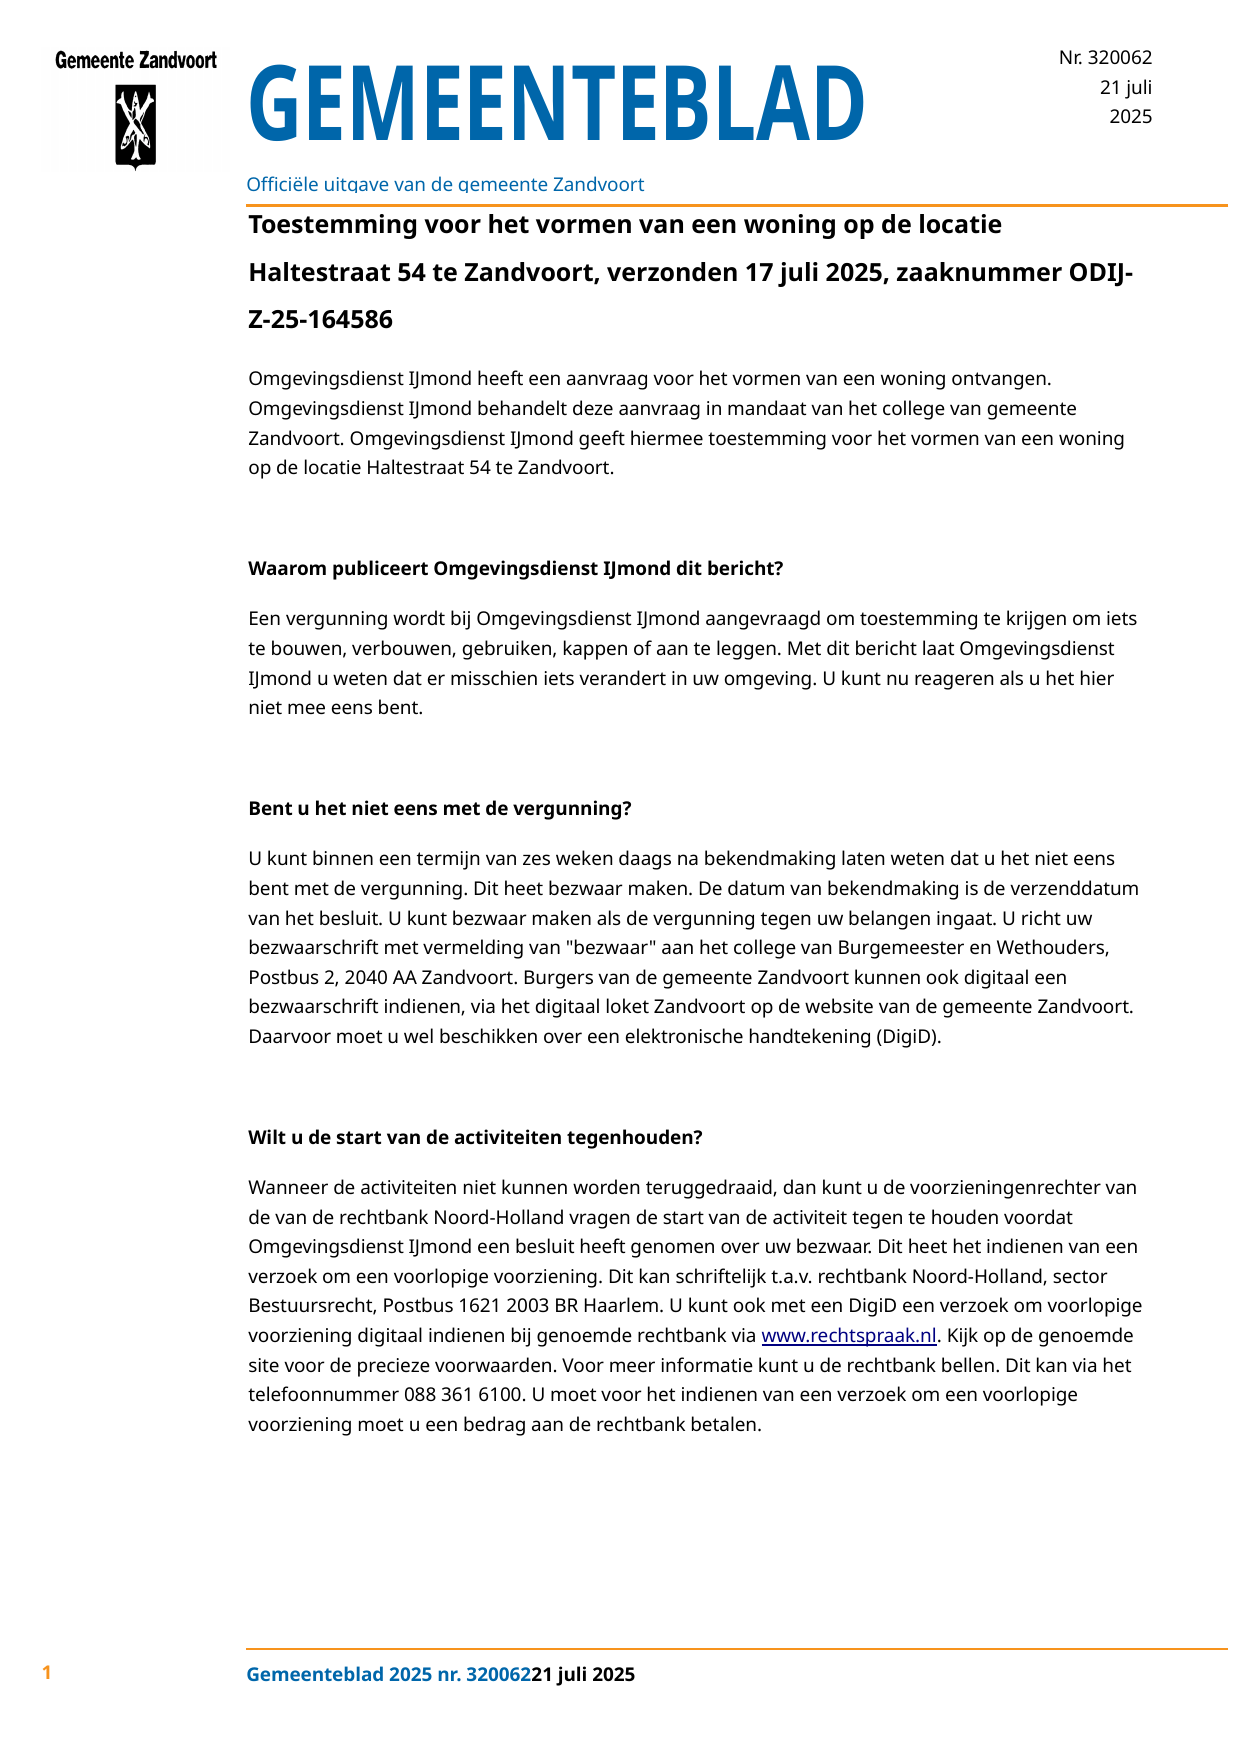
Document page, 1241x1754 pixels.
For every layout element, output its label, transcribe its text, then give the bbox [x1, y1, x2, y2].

text Een vergunning wordt bij Omgevingsdienst IJmond aangevraagd om toestemming te krijgen om iets te bouwen, verbouwen, gebruiken, kappen of aan te leggen. Met dit bericht laat Omgevingsdienst IJmond u weten dat er misschien iets verandert in uw omgeving. U kunt nu reageren als u het hier niet mee eens bent. [248, 606, 1152, 720]
text Bent u het niet eens met de vergunning? [248, 795, 1152, 821]
text Wanneer de activiteiten niet kunnen worden teruggedraaid, dan kunt u de voorzieningenrechter van de van de rechtbank Noord-Holland vragen de start van de activiteit tegen te houden voordat Omgevingsdienst IJmond een besluit heeft genomen over uw bezwaar. Dit heet het indienen van een verzoek om een voorlopige voorziening. Dit kan schriftelijk t.a.v. rechtbank Noord-Holland, sector Bestuursrecht, Postbus 1621 2003 BR Haarlem. U kunt ook met een DigiD een verzoek om voorlopige voorziening digitaal indienen bij genoemde rechtbank via www.rechtspraak.nl. Kijk op de genoemde site voor de precieze voorwaarden. Voor meer informatie kunt u de rechtbank bellen. Dit kan via het telefoonnummer 088 361 6100. U moet voor het indienen van een verzoek om een voorlopige voorziening moet u een bedrag aan de rechtbank betalen. [248, 1174, 1152, 1437]
text Waarom publiceert Omgevingsdienst IJmond dit bericht? [248, 555, 1152, 581]
text Wilt u de start van de activiteiten tegenhouden? [248, 1124, 1152, 1149]
text Toestemming voor het vormen van een woning op de locatie Haltestraat 54 te Zandvoort, verzonden 17 juli 2025, zaaknummer ODIJ-Z-25-164586 [248, 207, 1152, 336]
text U kunt binnen een termijn van zes weken daags na bekendmaking laten weten dat u het niet eens bent met de vergunning. Dit heet bezwaar maken. De datum van bekendmaking is de verzenddatum van het besluit. U kunt bezwaar maken als de vergunning tegen uw belangen ingaat. U richt uw bezwaarschrift met vermelding van "bezwaar" aan het college van Burgemeester en Wethouders, Postbus 2, 2040 AA Zandvoort. Burgers van de gemeente Zandvoort kunnen ook digitaal een bezwaarschrift indienen, via het digitaal loket Zandvoort op de website van de gemeente Zandvoort. Daarvoor moet u wel beschikken over een elektronische handtekening (DigiD). [248, 846, 1152, 1049]
picture [41, 47, 231, 172]
text Omgevingsdienst IJmond heeft een aanvraag voor het vormen van een woning ontvangen. Omgevingsdienst IJmond behandelt deze aanvraag in mandaat van het college van gemeente Zandvoort. Omgevingsdienst IJmond geeft hiermee toestemming voor het vormen van een woning op de locatie Haltestraat 54 te Zandvoort. [248, 366, 1152, 480]
